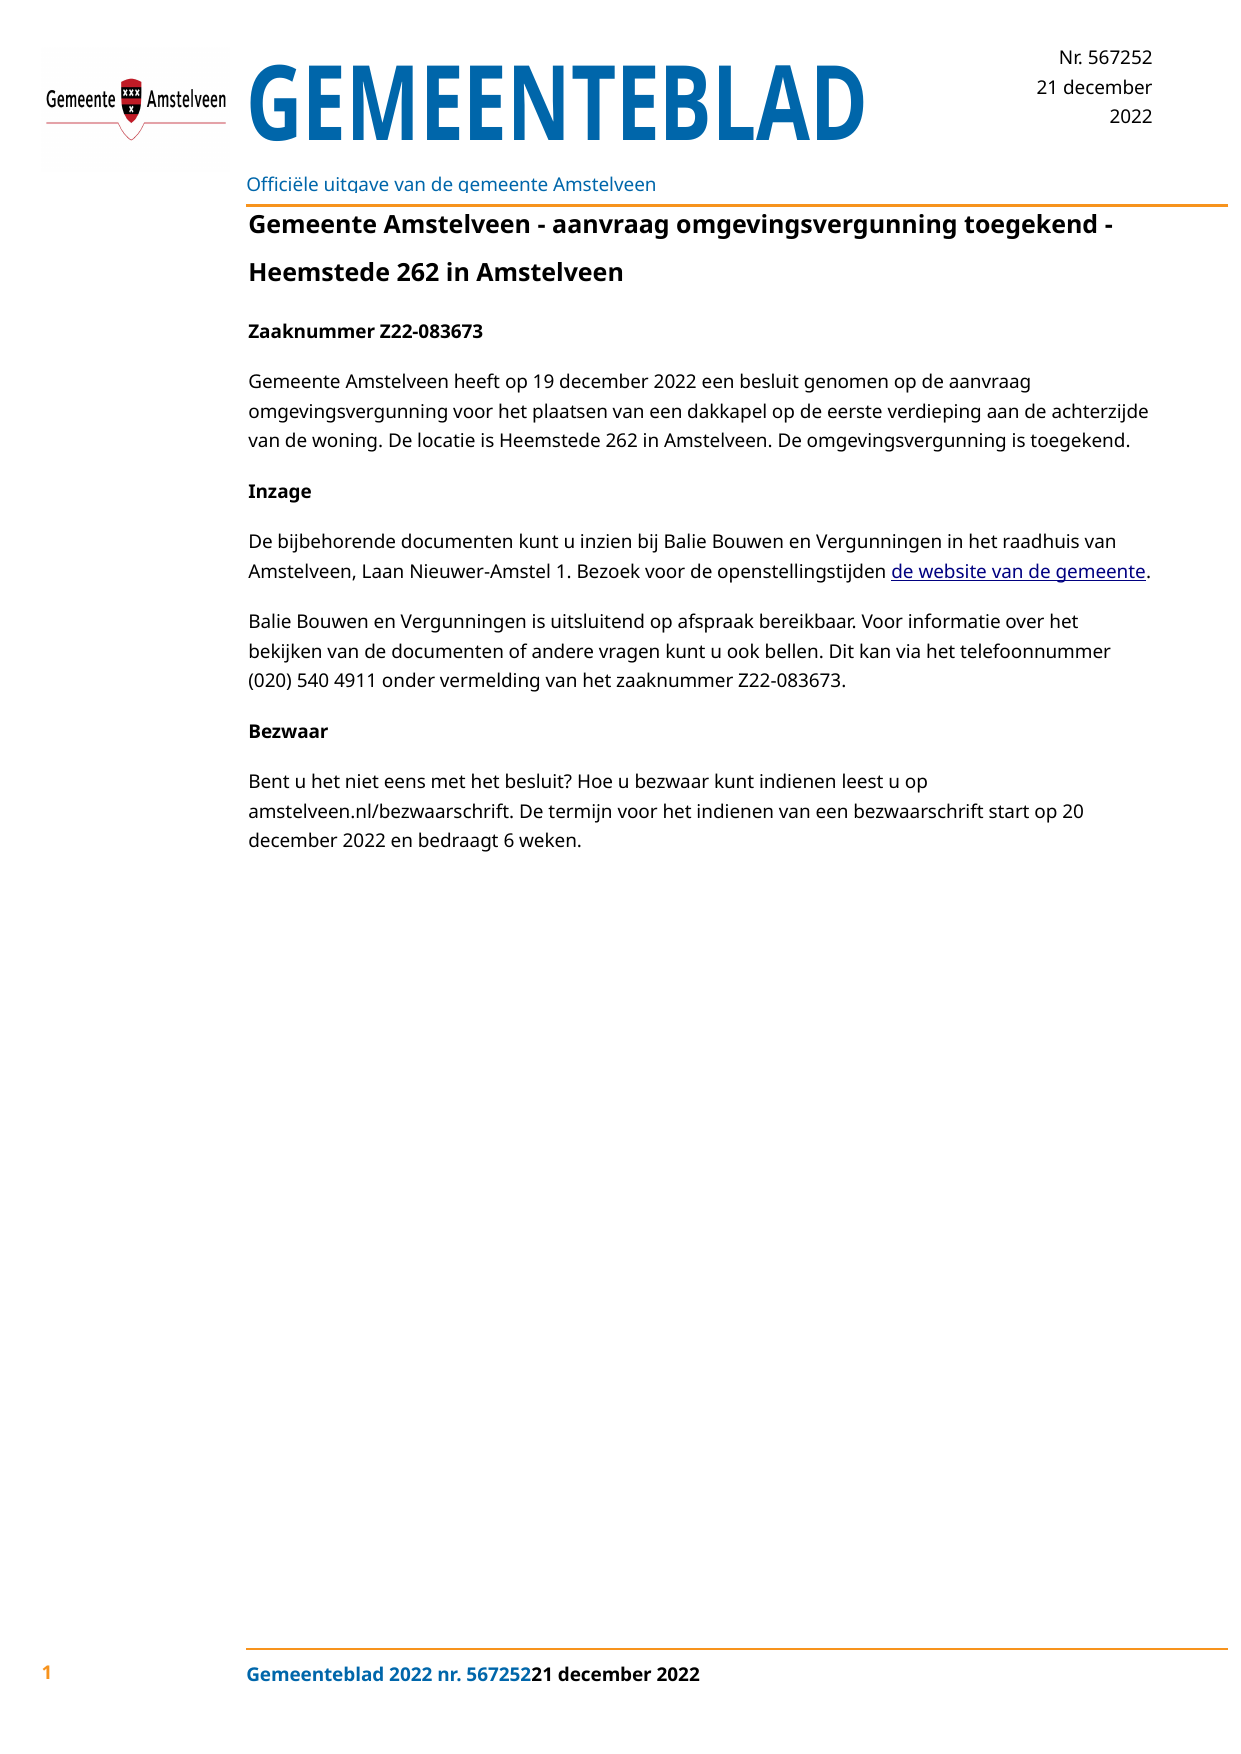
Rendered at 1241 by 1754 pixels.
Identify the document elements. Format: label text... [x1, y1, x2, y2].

text De bijbehorende documenten kunt u inzien bij Balie Bouwen en Vergunningen in het raadhuis van Amstelveen, Laan Nieuwer-Amstel 1. Bezoek voor de openstellingstijden de website van de gemeente. [248, 528, 1152, 584]
picture [41, 47, 231, 172]
text Bent u het niet eens met het besluit? Hoe u bezwaar kunt indienen leest u op amstelveen.nl/bezwaarschrift. De termijn voor het indienen van een bezwaarschrift start op 20 december 2022 en bedraagt 6 weken. [248, 768, 1152, 853]
text Inzage [248, 478, 1152, 504]
text Bezwaar [248, 718, 1152, 744]
text Balie Bouwen en Vergunningen is uitsluitend op afspraak bereikbaar. Voor informatie over het bekijken van de documenten of andere vragen kunt u ook bellen. Dit kan via het telefoonnummer (020) 540 4911 onder vermelding van het zaaknummer Z22-083673. [248, 608, 1152, 693]
text Gemeente Amstelveen heeft op 19 december 2022 een besluit genomen op de aanvraag omgevingsvergunning voor het plaatsen van een dakkapel op de eerste verdieping aan de achterzijde van de woning. De locatie is Heemstede 262 in Amstelveen. De omgevingsvergunning is toegekend. [248, 368, 1152, 453]
text Gemeente Amstelveen - aanvraag omgevingsvergunning toegekend - Heemstede 262 in Amstelveen [248, 207, 1152, 288]
text Zaaknummer Z22-083673 [248, 318, 1152, 344]
